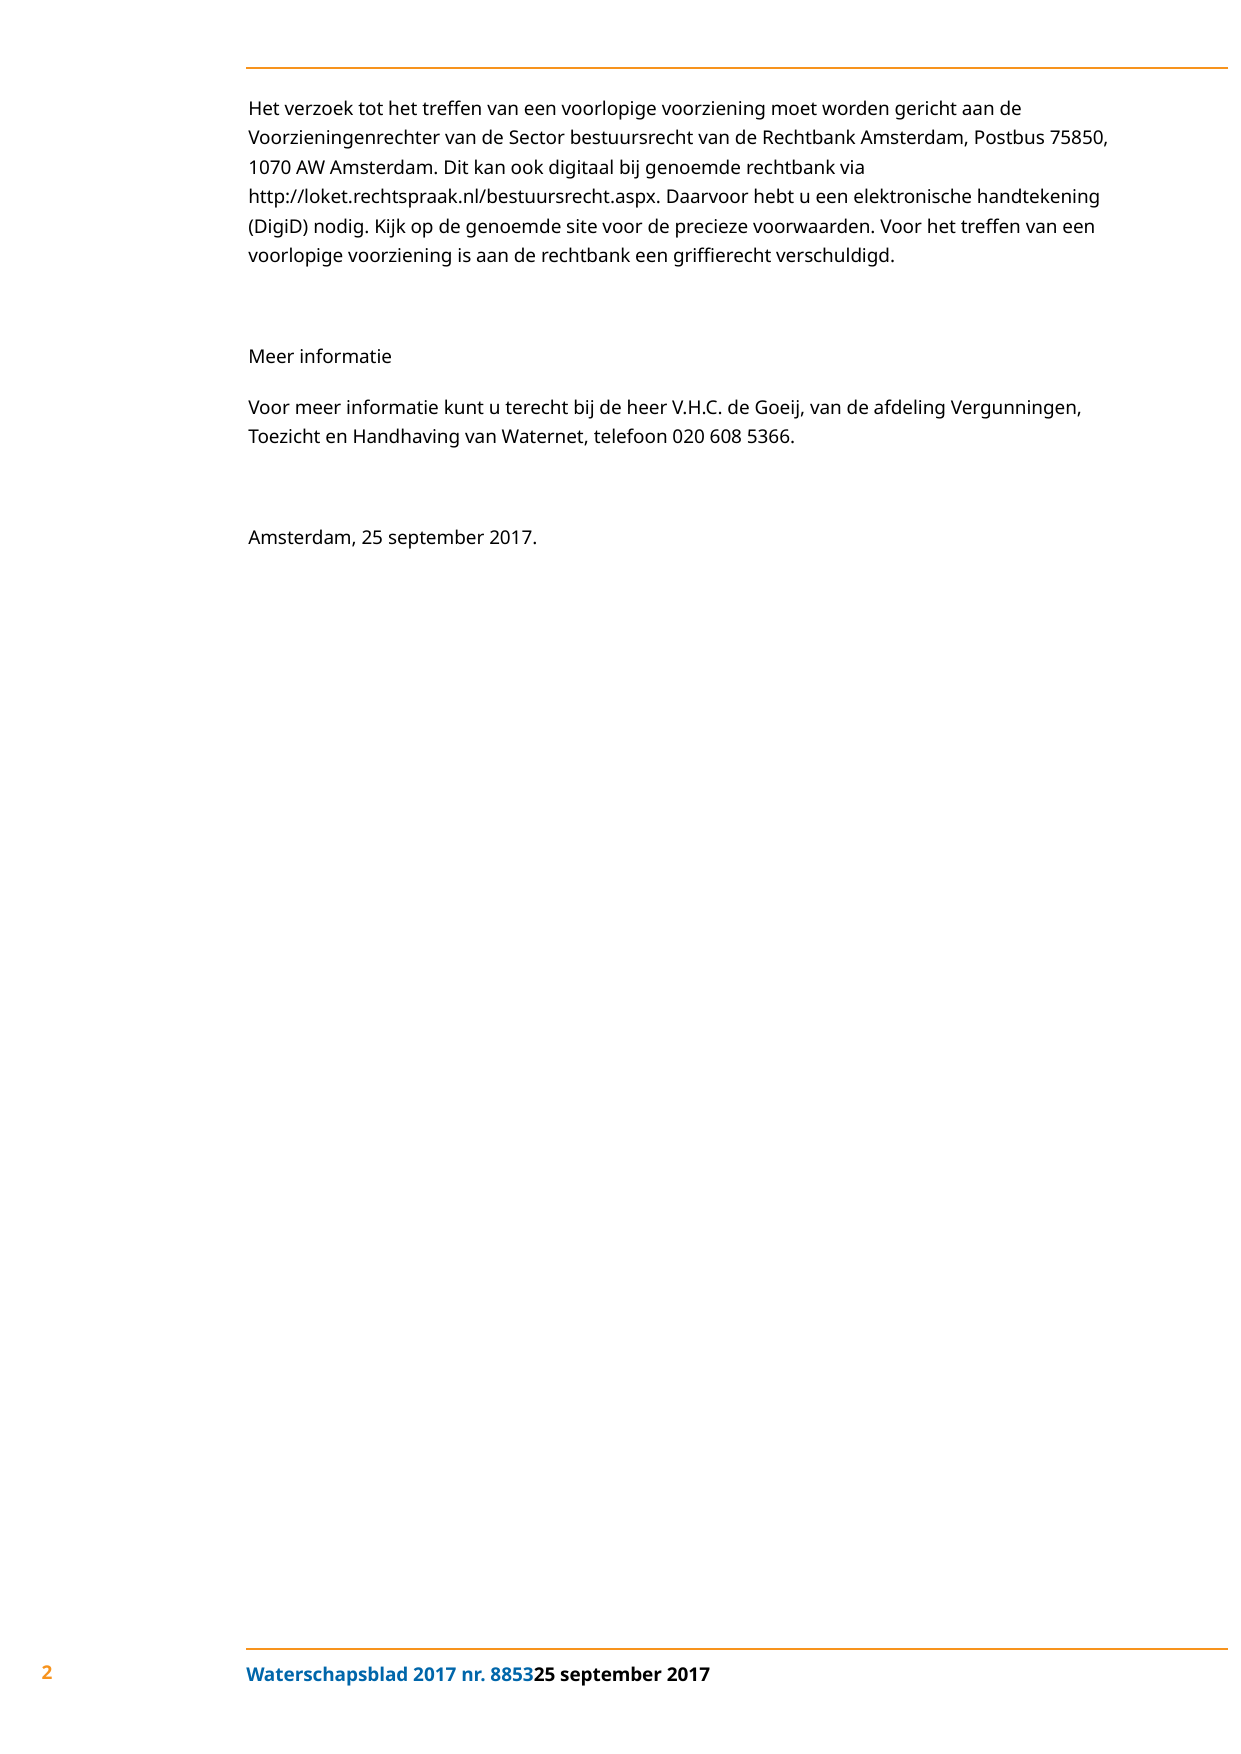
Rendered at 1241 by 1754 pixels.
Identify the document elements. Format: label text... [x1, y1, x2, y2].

picture [41, 47, 231, 172]
text Meer informatie [248, 343, 1152, 369]
text Het verzoek tot het treffen van een voorlopige voorziening moet worden gericht aan de Voorzieningenrechter van de Sector bestuursrecht van de Rechtbank Amsterdam, Postbus 75850, 1070 AW Amsterdam. Dit kan ook digitaal bij genoemde rechtbank via http://loket.rechtspraak.nl/bestuursrecht.aspx. Daarvoor hebt u een elektronische handtekening (DigiD) nodig. Kijk op de genoemde site voor de precieze voorwaarden. Voor het treffen van een voorlopige voorziening is aan de rechtbank een griffierecht verschuldigd. [248, 95, 1152, 268]
text Voor meer informatie kunt u terecht bij de heer V.H.C. de Goeij, van de afdeling Vergunningen, Toezicht en Handhaving van Waternet, telefoon 020 608 5366. [248, 394, 1152, 449]
text Amsterdam, 25 september 2017. [248, 524, 1152, 550]
